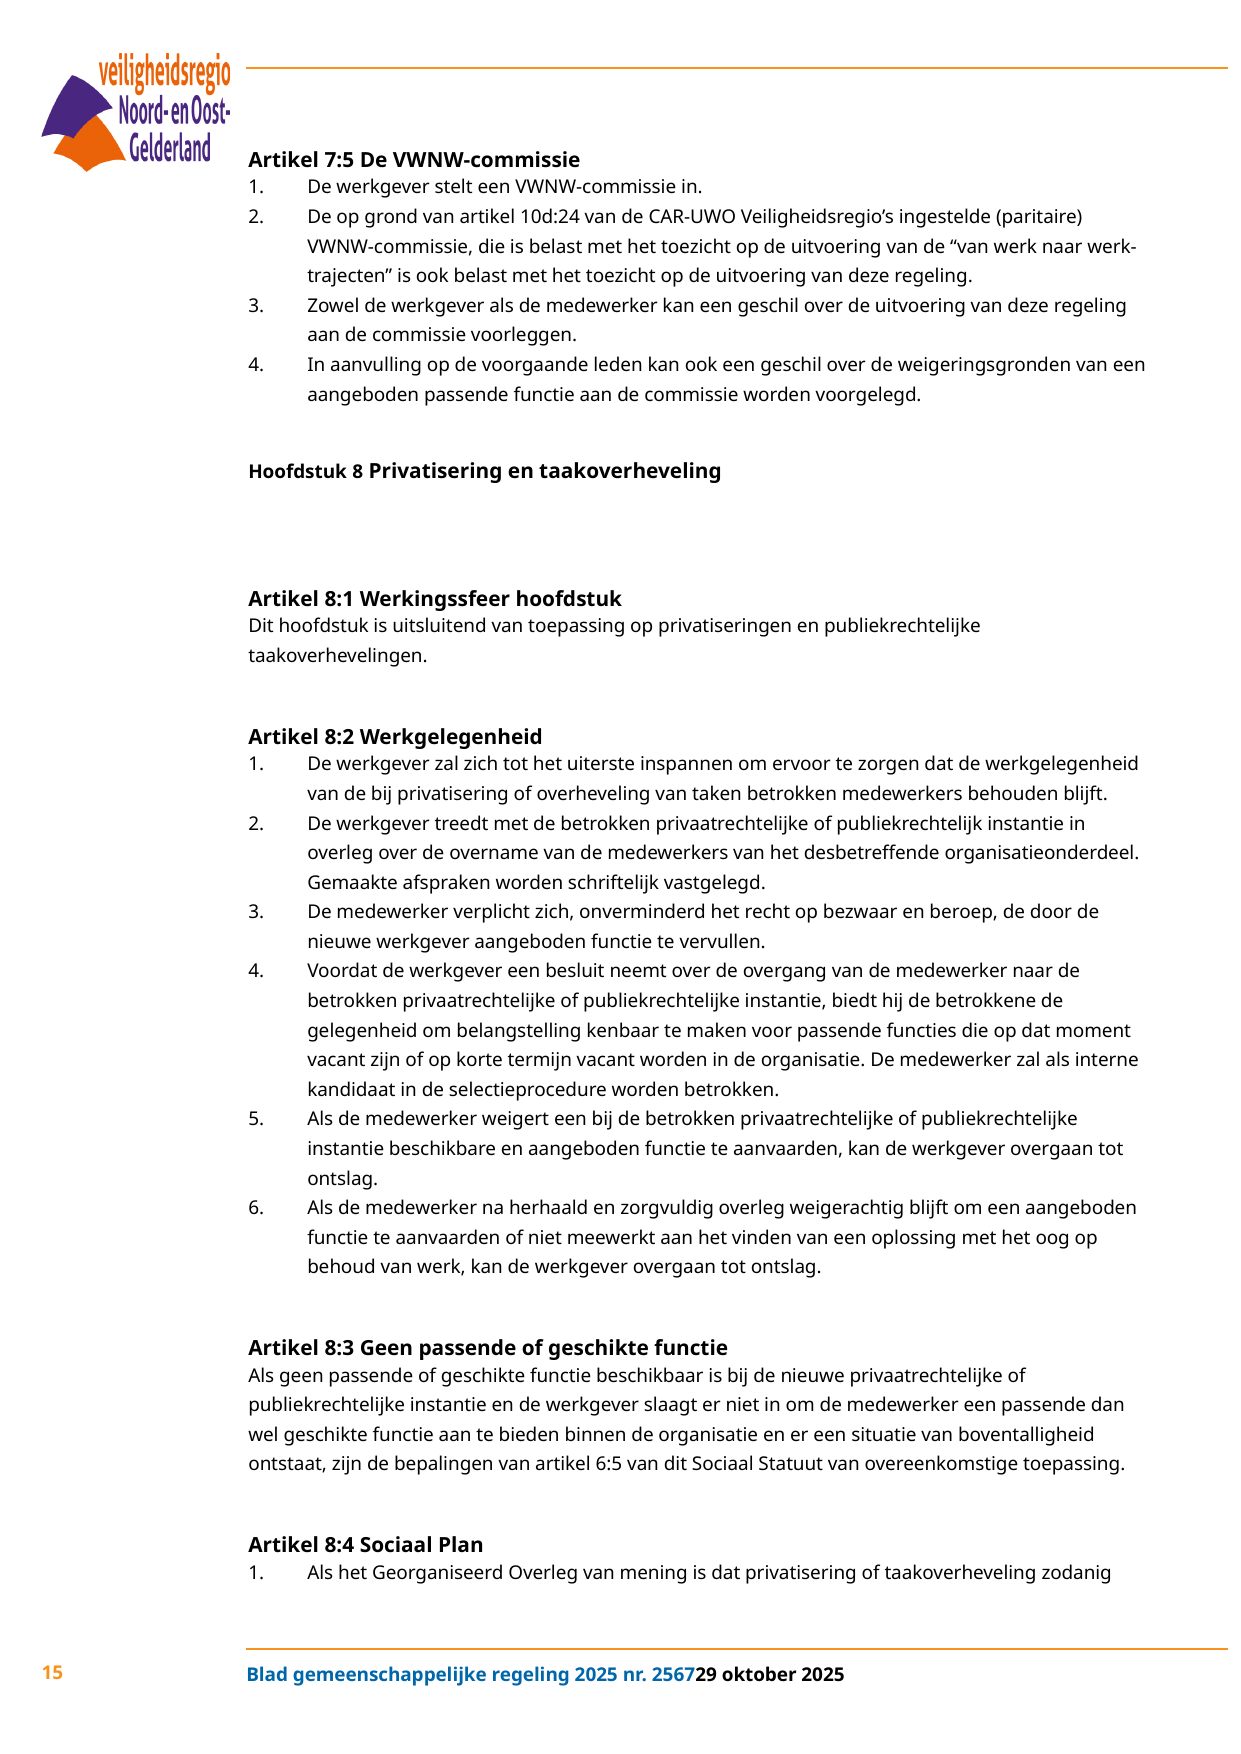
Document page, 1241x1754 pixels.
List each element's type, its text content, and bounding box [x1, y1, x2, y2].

list Als de medewerker na herhaald en zorgvuldig overleg weigerachtig blijft om een aangeboden functie te aanvaarden of niet meewerkt aan het vinden van een oplossing met het oog op behoud van werk, kan de werkgever overgaan tot ontslag. [248, 1194, 1152, 1279]
text Dit hoofdstuk is uitsluitend van toepassing op privatiseringen en publiekrechtelijke taakoverhevelingen. [248, 612, 1152, 668]
picture [41, 47, 231, 172]
text Als geen passende of geschikte functie beschikbaar is bij de nieuwe privaatrechtelijke of publiekrechtelijke instantie en de werkgever slaagt er niet in om de medewerker een passende dan wel geschikte functie aan te bieden binnen de organisatie en er een situatie van boventalligheid ontstaat, zijn de bepalingen van artikel 6:5 van dit Sociaal Statuut van overeenkomstige toepassing. [248, 1362, 1152, 1476]
list De werkgever treedt met de betrokken privaatrechtelijke of publiekrechtelijk instantie in overleg over de overname van de medewerkers van het desbetreffende organisatieonderdeel. Gemaakte afspraken worden schriftelijk vastgelegd. [248, 810, 1152, 894]
text Artikel 8:4 Sociaal Plan [248, 1531, 1152, 1559]
list De medewerker verplicht zich, onverminderd het recht op bezwaar en beroep, de door de nieuwe werkgever aangeboden functie te vervullen. [248, 898, 1152, 954]
list In aanvulling op de voorgaande leden kan ook een geschil over de weigeringsgronden van een aangeboden passende functie aan de commissie worden voorgelegd. [248, 351, 1152, 406]
list Als het Georganiseerd Overleg van mening is dat privatisering of taakoverheveling zodanig [248, 1559, 1152, 1585]
list Als de medewerker weigert een bij de betrokken privaatrechtelijke of publiekrechtelijke instantie beschikbare en aangeboden functie te aanvaarden, kan de werkgever overgaan tot ontslag. [248, 1106, 1152, 1190]
text Artikel 8:1 Werkingssfeer hoofdstuk [248, 584, 1152, 612]
text Artikel 8:2 Werkgelegenheid [248, 722, 1152, 751]
text Hoofdstuk 8 Privatisering en taakoverheveling [248, 456, 1152, 484]
list De werkgever stelt een VWNW-commissie in. [248, 174, 1152, 199]
list De op grond van artikel 10d:24 van de CAR-UWO Veiligheidsregio’s ingestelde (paritaire) VWNW-commissie, die is belast met het toezicht op de uitvoering van de “van werk naar werk-trajecten” is ook belast met het toezicht op de uitvoering van deze regeling. [248, 203, 1152, 288]
list De werkgever zal zich tot het uiterste inspannen om ervoor te zorgen dat de werkgelegenheid van de bij privatisering of overheveling van taken betrokken medewerkers behouden blijft. [248, 751, 1152, 806]
text Artikel 7:5 De VWNW-commissie [248, 145, 1152, 174]
list Zowel de werkgever als de medewerker kan een geschil over de uitvoering van deze regeling aan de commissie voorleggen. [248, 292, 1152, 347]
text Artikel 8:3 Geen passende of geschikte functie [248, 1333, 1152, 1362]
list Voordat de werkgever een besluit neemt over de overgang van de medewerker naar de betrokken privaatrechtelijke of publiekrechtelijke instantie, biedt hij de betrokkene de gelegenheid om belangstelling kenbaar te maken voor passende functies die op dat moment vacant zijn of op korte termijn vacant worden in de organisatie. De medewerker zal als interne kandidaat in de selectieprocedure worden betrokken. [248, 958, 1152, 1102]
